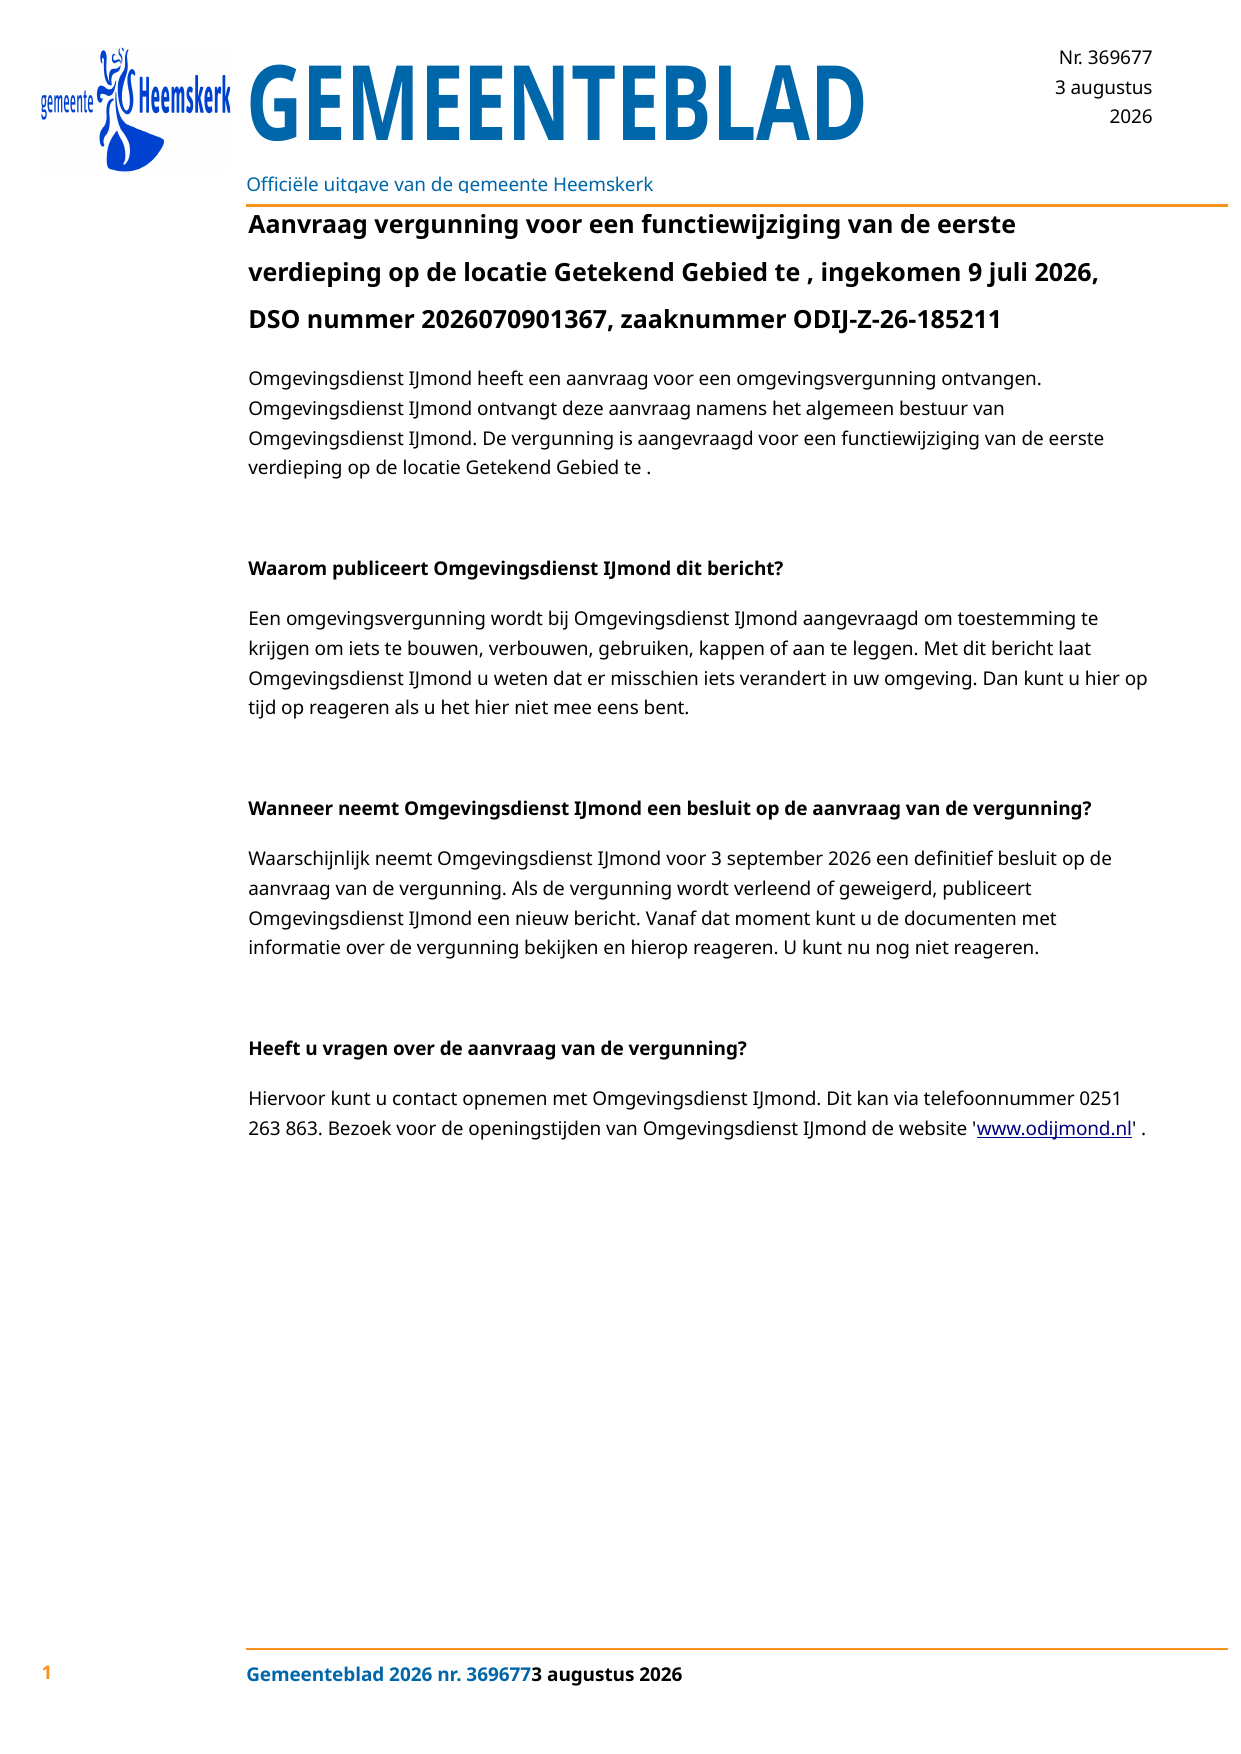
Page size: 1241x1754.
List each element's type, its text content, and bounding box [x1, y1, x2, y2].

text Wanneer neemt Omgevingsdienst IJmond een besluit op de aanvraag van de vergunning? [248, 795, 1152, 821]
text Hiervoor kunt u contact opnemen met Omgevingsdienst IJmond. Dit kan via telefoonnummer 0251 263 863. Bezoek voor de openingstijden van Omgevingsdienst IJmond de website 'www.odijmond.nl' . [248, 1086, 1152, 1141]
text Een omgevingsvergunning wordt bij Omgevingsdienst IJmond aangevraagd om toestemming te krijgen om iets te bouwen, verbouwen, gebruiken, kappen of aan te leggen. Met dit bericht laat Omgevingsdienst IJmond u weten dat er misschien iets verandert in uw omgeving. Dan kunt u hier op tijd op reageren als u het hier niet mee eens bent. [248, 606, 1152, 720]
text Omgevingsdienst IJmond heeft een aanvraag voor een omgevingsvergunning ontvangen. Omgevingsdienst IJmond ontvangt deze aanvraag namens het algemeen bestuur van Omgevingsdienst IJmond. De vergunning is aangevraagd voor een functiewijziging van de eerste verdieping op de locatie Getekend Gebied te . [248, 366, 1152, 480]
text Waarom publiceert Omgevingsdienst IJmond dit bericht? [248, 555, 1152, 581]
text Heeft u vragen over de aanvraag van de vergunning? [248, 1035, 1152, 1061]
text Waarschijnlijk neemt Omgevingsdienst IJmond voor 3 september 2026 een definitief besluit op de aanvraag van de vergunning. Als de vergunning wordt verleend of geweigerd, publiceert Omgevingsdienst IJmond een nieuw bericht. Vanaf dat moment kunt u de documenten met informatie over de vergunning bekijken en hierop reageren. U kunt nu nog niet reageren. [248, 846, 1152, 960]
text Aanvraag vergunning voor een functiewijziging van de eerste verdieping op de locatie Getekend Gebied te , ingekomen 9 juli 2026, DSO nummer 2026070901367, zaaknummer ODIJ-Z-26-185211 [248, 207, 1152, 336]
picture [41, 47, 231, 172]
